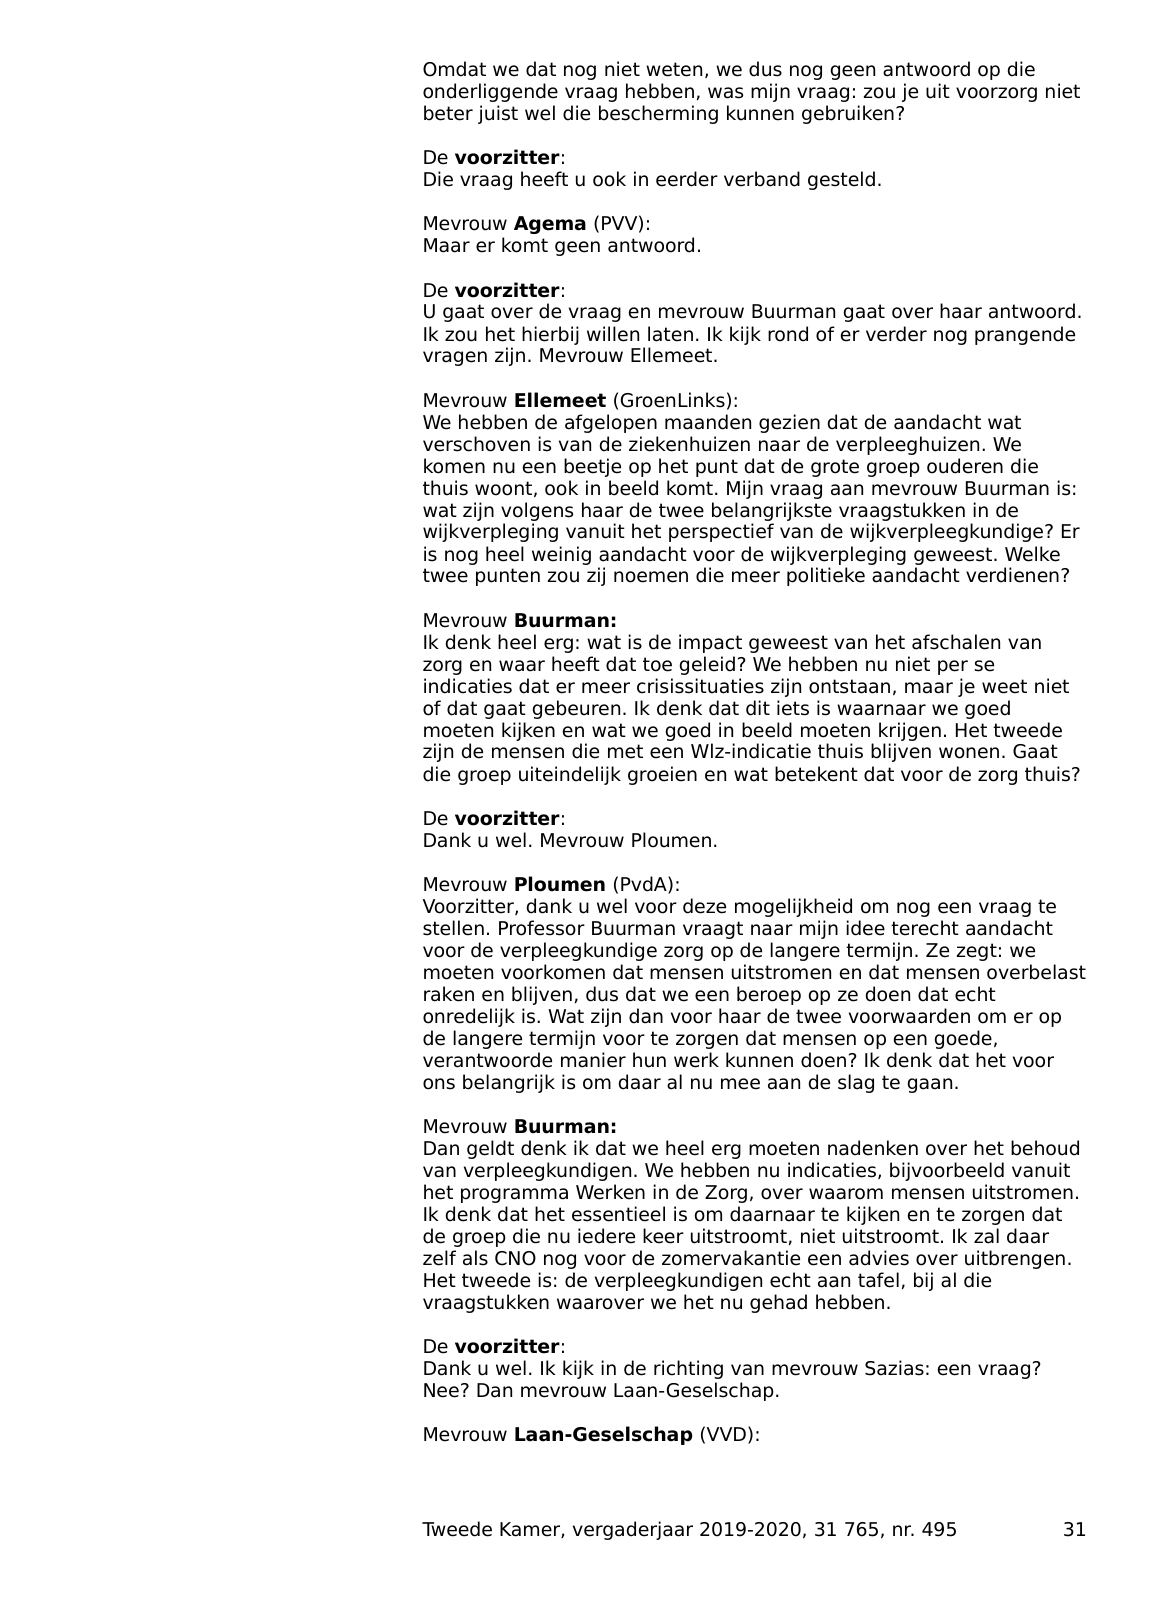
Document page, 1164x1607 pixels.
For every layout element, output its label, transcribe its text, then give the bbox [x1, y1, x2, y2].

text U gaat over de vraag en mevrouw Buurman gaat over haar antwoord. Ik zou het hierbij willen laten. Ik kijk rond of er verder nog prangende vragen zijn. Mevrouw Ellemeet. [422, 301, 1087, 367]
text Mevrouw Buurman: [422, 1116, 1087, 1138]
text Omdat we dat nog niet weten, we dus nog geen antwoord op die onderliggende vraag hebben, was mijn vraag: zou je uit voorzorg niet beter juist wel die bescherming kunnen gebruiken? [422, 59, 1087, 125]
text Mevrouw Laan-Geselschap (VVD): [422, 1424, 1087, 1446]
text Mevrouw Ellemeet (GroenLinks): [422, 389, 1087, 412]
text Die vraag heeft u ook in eerder verband gesteld. [422, 169, 1087, 191]
text Mevrouw Agema (PVV): [422, 213, 1087, 235]
text Dan geldt denk ik dat we heel erg moeten nadenken over het behoud van verpleegkundigen. We hebben nu indicaties, bijvoorbeeld vanuit het programma Werken in de Zorg, over waarom mensen uitstromen. Ik denk dat het essentieel is om daarnaar te kijken en te zorgen dat de groep die nu iedere keer uitstroomt, niet uitstroomt. Ik zal daar zelf als CNO nog voor de zomervakantie een advies over uitbrengen. Het tweede is: de verpleegkundigen echt aan tafel, bij al die vraagstukken waarover we het nu gehad hebben. [422, 1138, 1087, 1313]
text Dank u wel. Ik kijk in de richting van mevrouw Sazias: een vraag? Nee? Dan mevrouw Laan-Geselschap. [422, 1358, 1087, 1402]
text Dank u wel. Mevrouw Ploumen. [422, 829, 1087, 852]
text Ik denk heel erg: wat is de impact geweest van het afschalen van zorg en waar heeft dat toe geleid? We hebben nu niet per se indicaties dat er meer crisissituaties zijn ontstaan, maar je weet niet of dat gaat gebeuren. Ik denk dat dit iets is waarnaar we goed moeten kijken en wat we goed in beeld moeten krijgen. Het tweede zijn de mensen die met een Wlz-indicatie thuis blijven wonen. Gaat die groep uiteindelijk groeien en wat betekent dat voor de zorg thuis? [422, 632, 1087, 785]
text De voorzitter: [422, 1336, 1087, 1358]
text De voorzitter: [422, 147, 1087, 169]
text We hebben de afgelopen maanden gezien dat de aandacht wat verschoven is van de ziekenhuizen naar de verpleeghuizen. We komen nu een beetje op het punt dat de grote groep ouderen die thuis woont, ook in beeld komt. Mijn vraag aan mevrouw Buurman is: wat zijn volgens haar de twee belangrijkste vraagstukken in de wijkverpleging vanuit het perspectief van de wijkverpleegkundige? Er is nog heel weinig aandacht voor de wijkverpleging geweest. Welke twee punten zou zij noemen die meer politieke aandacht verdienen? [422, 412, 1087, 587]
text De voorzitter: [422, 279, 1087, 301]
text De voorzitter: [422, 808, 1087, 829]
text Mevrouw Buurman: [422, 609, 1087, 632]
text Mevrouw Ploumen (PvdA): [422, 874, 1087, 896]
text Maar er komt geen antwoord. [422, 235, 1087, 257]
text Voorzitter, dank u wel voor deze mogelijkheid om nog een vraag te stellen. Professor Buurman vraagt naar mijn idee terecht aandacht voor de verpleegkundige zorg op de langere termijn. Ze zegt: we moeten voorkomen dat mensen uitstromen en dat mensen overbelast raken en blijven, dus dat we een beroep op ze doen dat echt onredelijk is. Wat zijn dan voor haar de twee voorwaarden om er op de langere termijn voor te zorgen dat mensen op een goede, verantwoorde manier hun werk kunnen doen? Ik denk dat het voor ons belangrijk is om daar al nu mee aan de slag te gaan. [422, 896, 1087, 1093]
